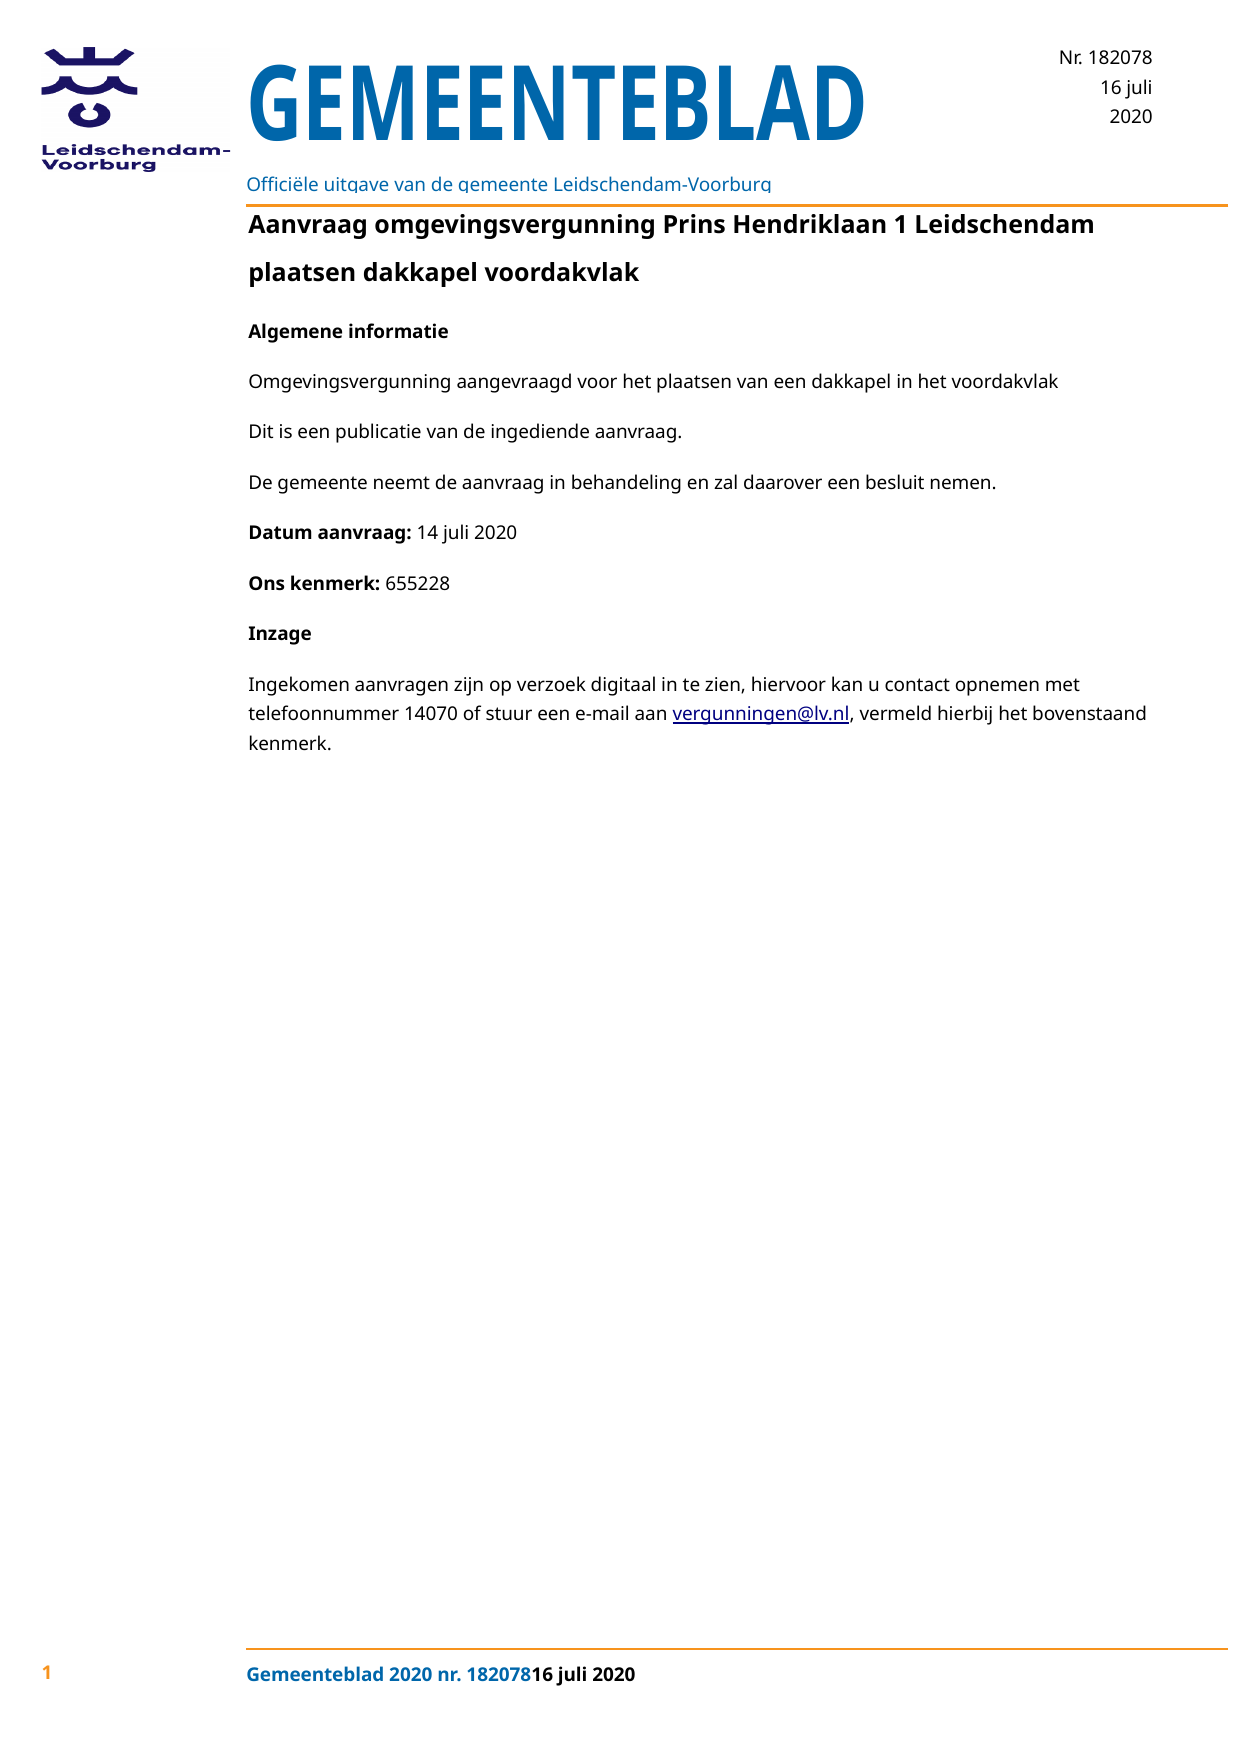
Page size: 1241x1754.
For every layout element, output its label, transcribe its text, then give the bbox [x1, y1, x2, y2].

text Ons kenmerk: 655228 [248, 570, 1152, 596]
text Datum aanvraag: 14 juli 2020 [248, 519, 1152, 545]
text Ingekomen aanvragen zijn op verzoek digitaal in te zien, hiervoor kan u contact opnemen met telefoonnummer 14070 of stuur een e-mail aan vergunningen@lv.nl, vermeld hierbij het bovenstaand kenmerk. [248, 671, 1152, 756]
text De gemeente neemt de aanvraag in behandeling en zal daarover een besluit nemen. [248, 469, 1152, 495]
text Inzage [248, 620, 1152, 646]
text Algemene informatie [248, 318, 1152, 344]
text Dit is een publicatie van de ingediende aanvraag. [248, 419, 1152, 444]
text Omgevingsvergunning aangevraagd voor het plaatsen van een dakkapel in het voordakvlak [248, 368, 1152, 394]
picture [41, 47, 231, 172]
text Aanvraag omgevingsvergunning Prins Hendriklaan 1 Leidschendam plaatsen dakkapel voordakvlak [248, 207, 1152, 288]
